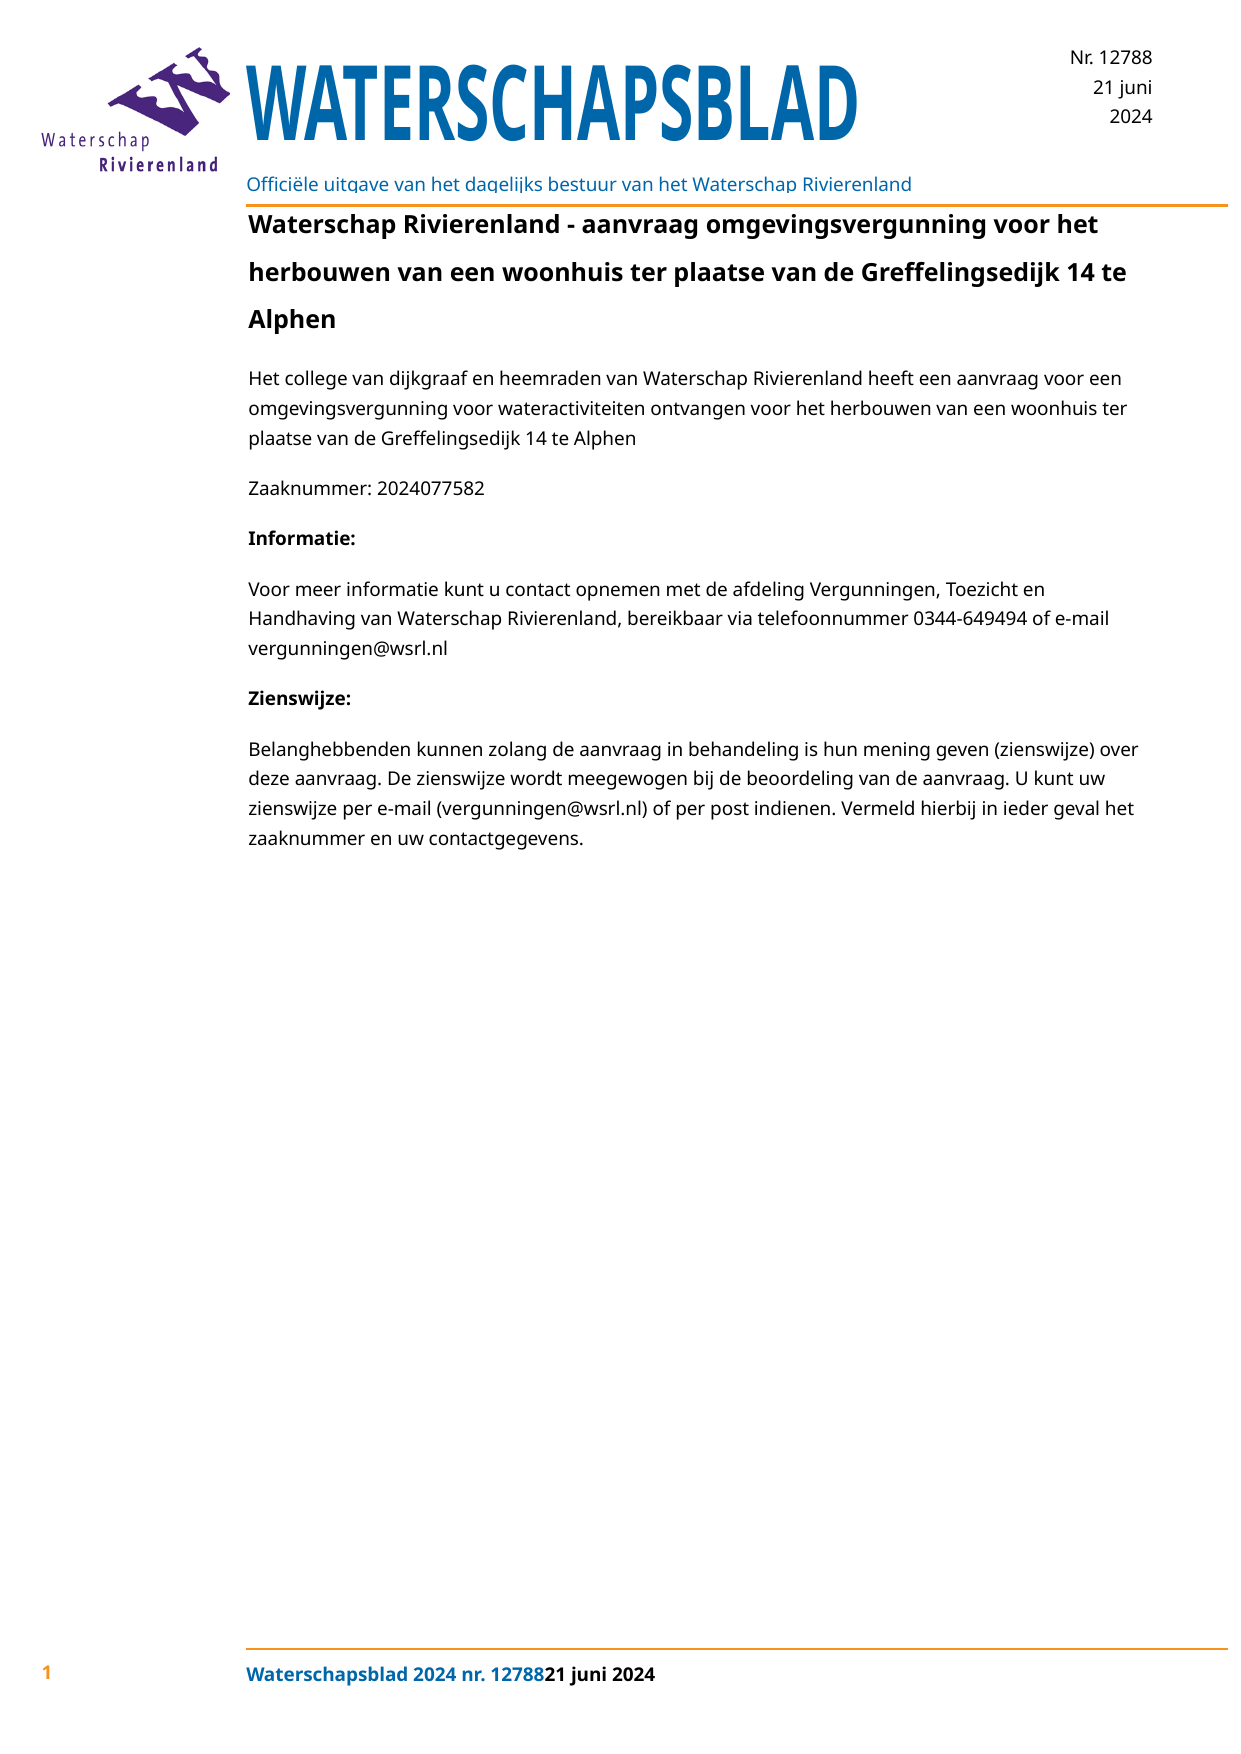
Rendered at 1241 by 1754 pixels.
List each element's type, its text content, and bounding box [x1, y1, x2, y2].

text Voor meer informatie kunt u contact opnemen met de afdeling Vergunningen, Toezicht en Handhaving van Waterschap Rivierenland, bereikbaar via telefoonnummer 0344-649494 of e-mail vergunningen@wsrl.nl [248, 576, 1152, 661]
text Het college van dijkgraaf en heemraden van Waterschap Rivierenland heeft een aanvraag voor een omgevingsvergunning voor wateractiviteiten ontvangen voor het herbouwen van een woonhuis ter plaatse van de Greffelingsedijk 14 te Alphen [248, 366, 1152, 450]
text Belanghebbenden kunnen zolang de aanvraag in behandeling is hun mening geven (zienswijze) over deze aanvraag. De zienswijze wordt meegewogen bij de beoordeling van de aanvraag. U kunt uw zienswijze per e-mail (vergunningen@wsrl.nl) of per post indienen. Vermeld hierbij in ieder geval het zaaknummer en uw contactgegevens. [248, 736, 1152, 850]
text Zienswijze: [248, 686, 1152, 711]
text Informatie: [248, 526, 1152, 551]
text Waterschap Rivierenland - aanvraag omgevingsvergunning voor het herbouwen van een woonhuis ter plaatse van de Greffelingsedijk 14 te Alphen [248, 207, 1152, 336]
picture [41, 47, 231, 172]
text Zaaknummer: 2024077582 [248, 475, 1152, 501]
